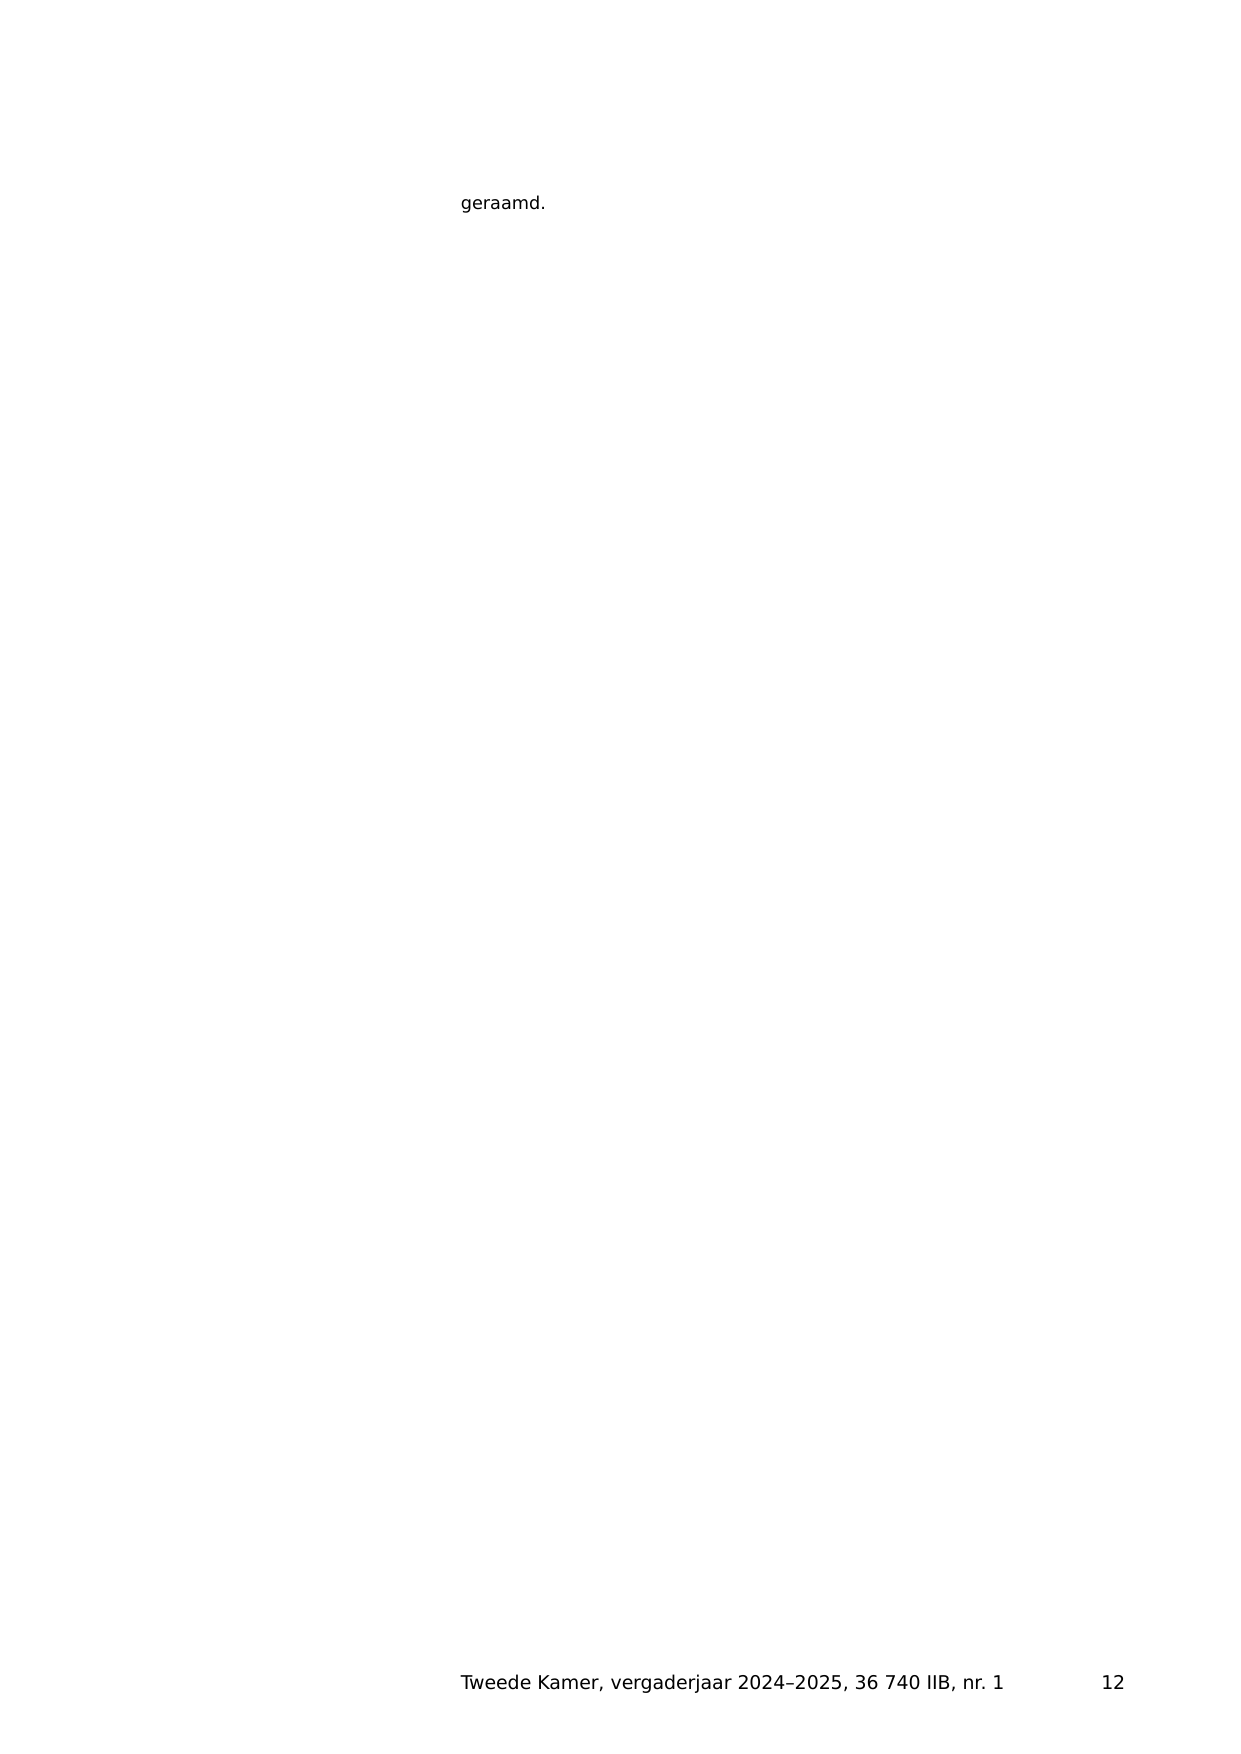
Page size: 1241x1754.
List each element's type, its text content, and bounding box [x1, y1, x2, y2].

text geraamd. [461, 191, 1125, 214]
